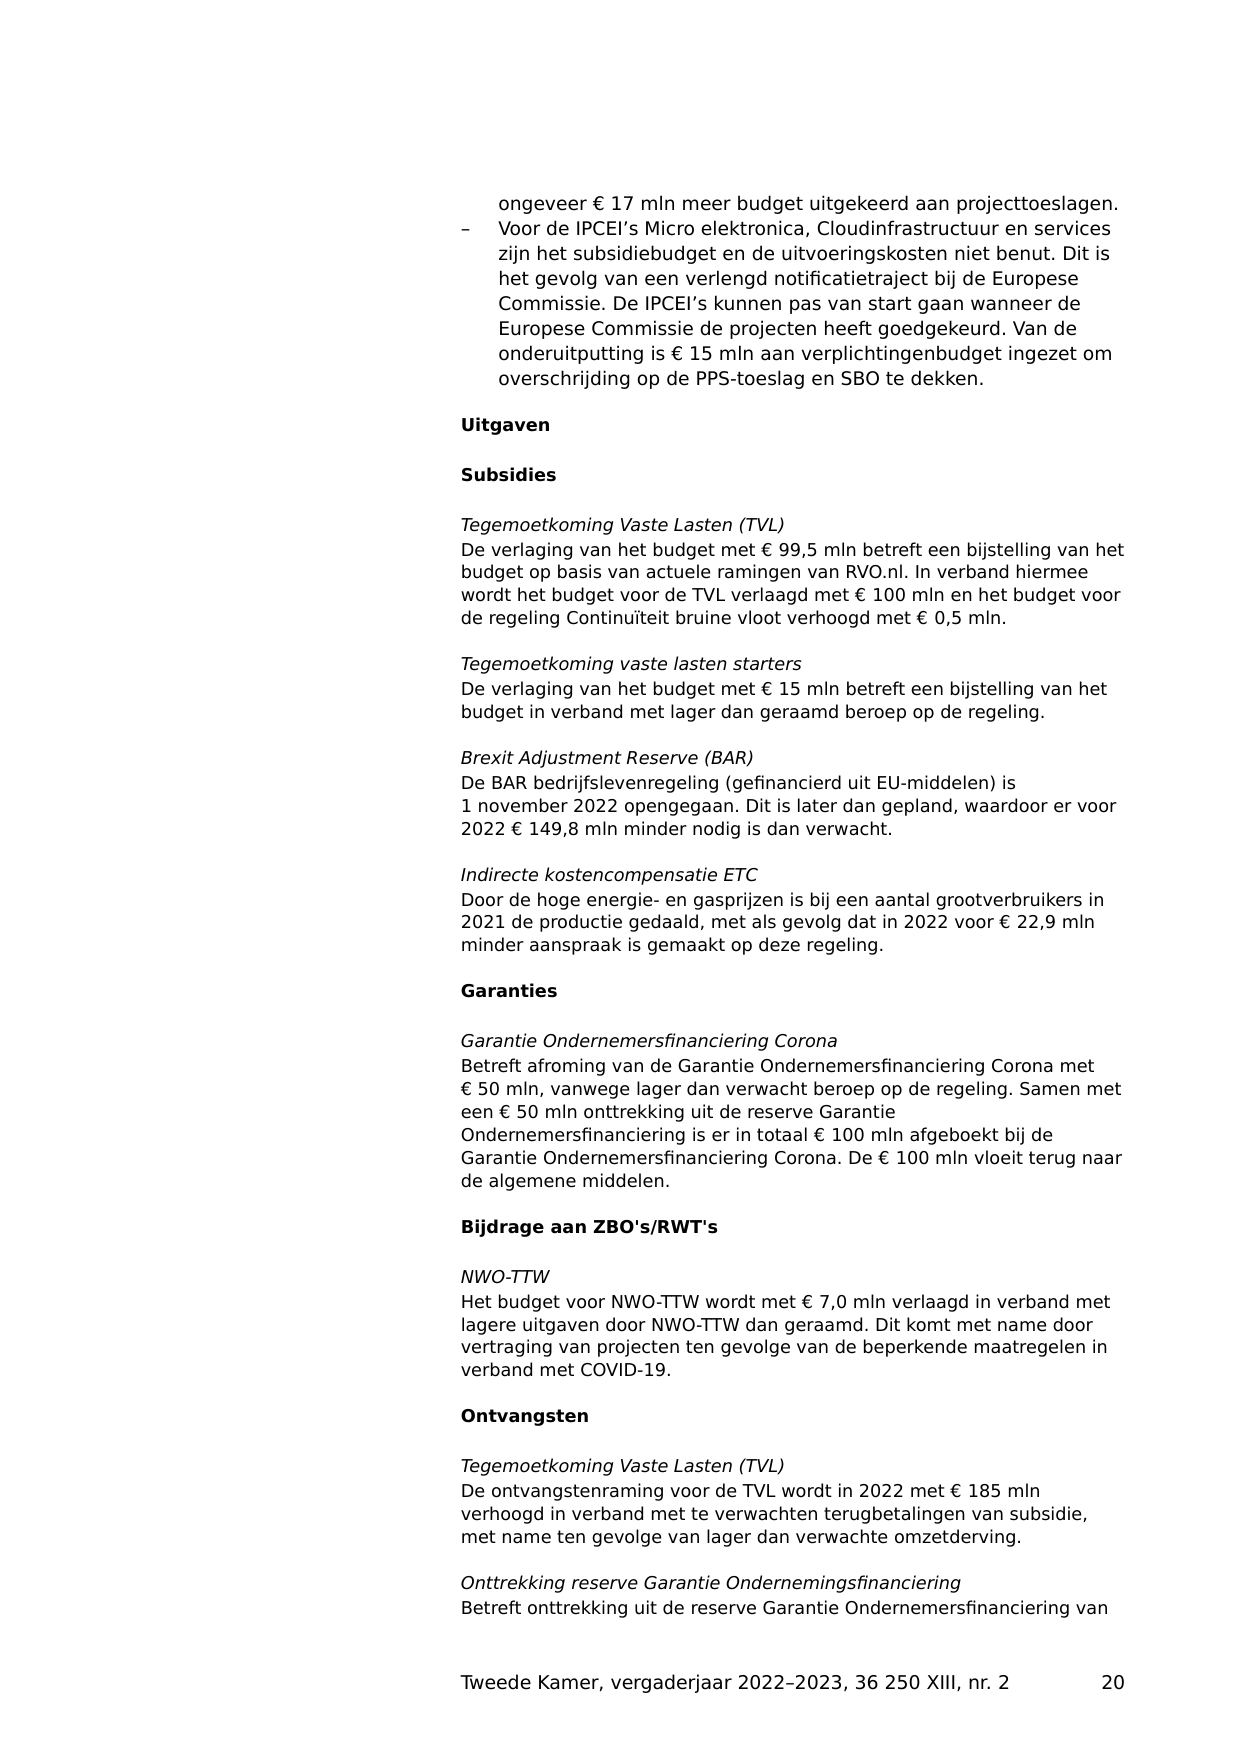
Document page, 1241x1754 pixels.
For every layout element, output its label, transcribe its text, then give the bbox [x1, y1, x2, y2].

text Garantie Ondernemersfinanciering Corona [461, 1029, 1125, 1052]
text Tegemoetkoming Vaste Lasten (TVL) [461, 513, 1125, 536]
text De verlaging van het budget met € 99,5 mln betreft een bijstelling van het budget op basis van actuele ramingen van RVO.nl. In verband hiermee wordt het budget voor de TVL verlaagd met € 100 mln en het budget voor de regeling Continuïteit bruine vloot verhoogd met € 0,5 mln. [461, 538, 1125, 629]
text De ontvangstenraming voor de TVL wordt in 2022 met € 185 mln verhoogd in verband met te verwachten terugbetalingen van subsidie, met name ten gevolge van lager dan verwachte omzetderving. [461, 1479, 1125, 1548]
text Tegemoetkoming Vaste Lasten (TVL) [461, 1454, 1125, 1477]
text Garanties [461, 979, 1125, 1002]
text Brexit Adjustment Reserve (BAR) [461, 746, 1125, 769]
list Voor de IPCEI’s Micro elektronica, Cloudinfrastructuur en services zijn het subsidiebudget en de uitvoeringskosten niet benut. Dit is het gevolg van een verlengd notificatietraject bij de Europese Commissie. De IPCEI’s kunnen pas van start gaan wanneer de Europese Commissie de projecten heeft goedgekeurd. Van de onderuitputting is € 15 mln aan verplichtingenbudget ingezet om overschrijding op de PPS-toeslag en SBO te dekken. [461, 216, 1125, 391]
text Betreft onttrekking uit de reserve Garantie Ondernemersfinanciering van [461, 1596, 1125, 1619]
text Onttrekking reserve Garantie Ondernemingsfinanciering [461, 1571, 1125, 1594]
text NWO-TTW [461, 1265, 1125, 1288]
text Uitgaven [461, 413, 1125, 436]
list ongeveer € 17 mln meer budget uitgekeerd aan projecttoeslagen. [461, 191, 1125, 216]
text Subsidies [461, 463, 1125, 486]
text Indirecte kostencompensatie ETC [461, 863, 1125, 886]
text Betreft afroming van de Garantie Ondernemersfinanciering Corona met € 50 mln, vanwege lager dan verwacht beroep op de regeling. Samen met een € 50 mln onttrekking uit de reserve Garantie Ondernemersfinanciering is er in totaal € 100 mln afgeboekt bij de Garantie Ondernemersfinanciering Corona. De € 100 mln vloeit terug naar de algemene middelen. [461, 1054, 1125, 1192]
text Door de hoge energie- en gasprijzen is bij een aantal grootverbruikers in 2021 de productie gedaald, met als gevolg dat in 2022 voor € 22,9 mln minder aanspraak is gemaakt op deze regeling. [461, 888, 1125, 956]
text Tegemoetkoming vaste lasten starters [461, 652, 1125, 675]
text De BAR bedrijfslevenregeling (gefinancierd uit EU-middelen) is 1 november 2022 opengegaan. Dit is later dan gepland, waardoor er voor 2022 € 149,8 mln minder nodig is dan verwacht. [461, 771, 1125, 840]
text Het budget voor NWO-TTW wordt met € 7,0 mln verlaagd in verband met lagere uitgaven door NWO-TTW dan geraamd. Dit komt met name door vertraging van projecten ten gevolge van de beperkende maatregelen in verband met COVID-19. [461, 1290, 1125, 1381]
text Bijdrage aan ZBO's/RWT's [461, 1215, 1125, 1238]
text Ontvangsten [461, 1404, 1125, 1427]
text De verlaging van het budget met € 15 mln betreft een bijstelling van het budget in verband met lager dan geraamd beroep op de regeling. [461, 677, 1125, 723]
